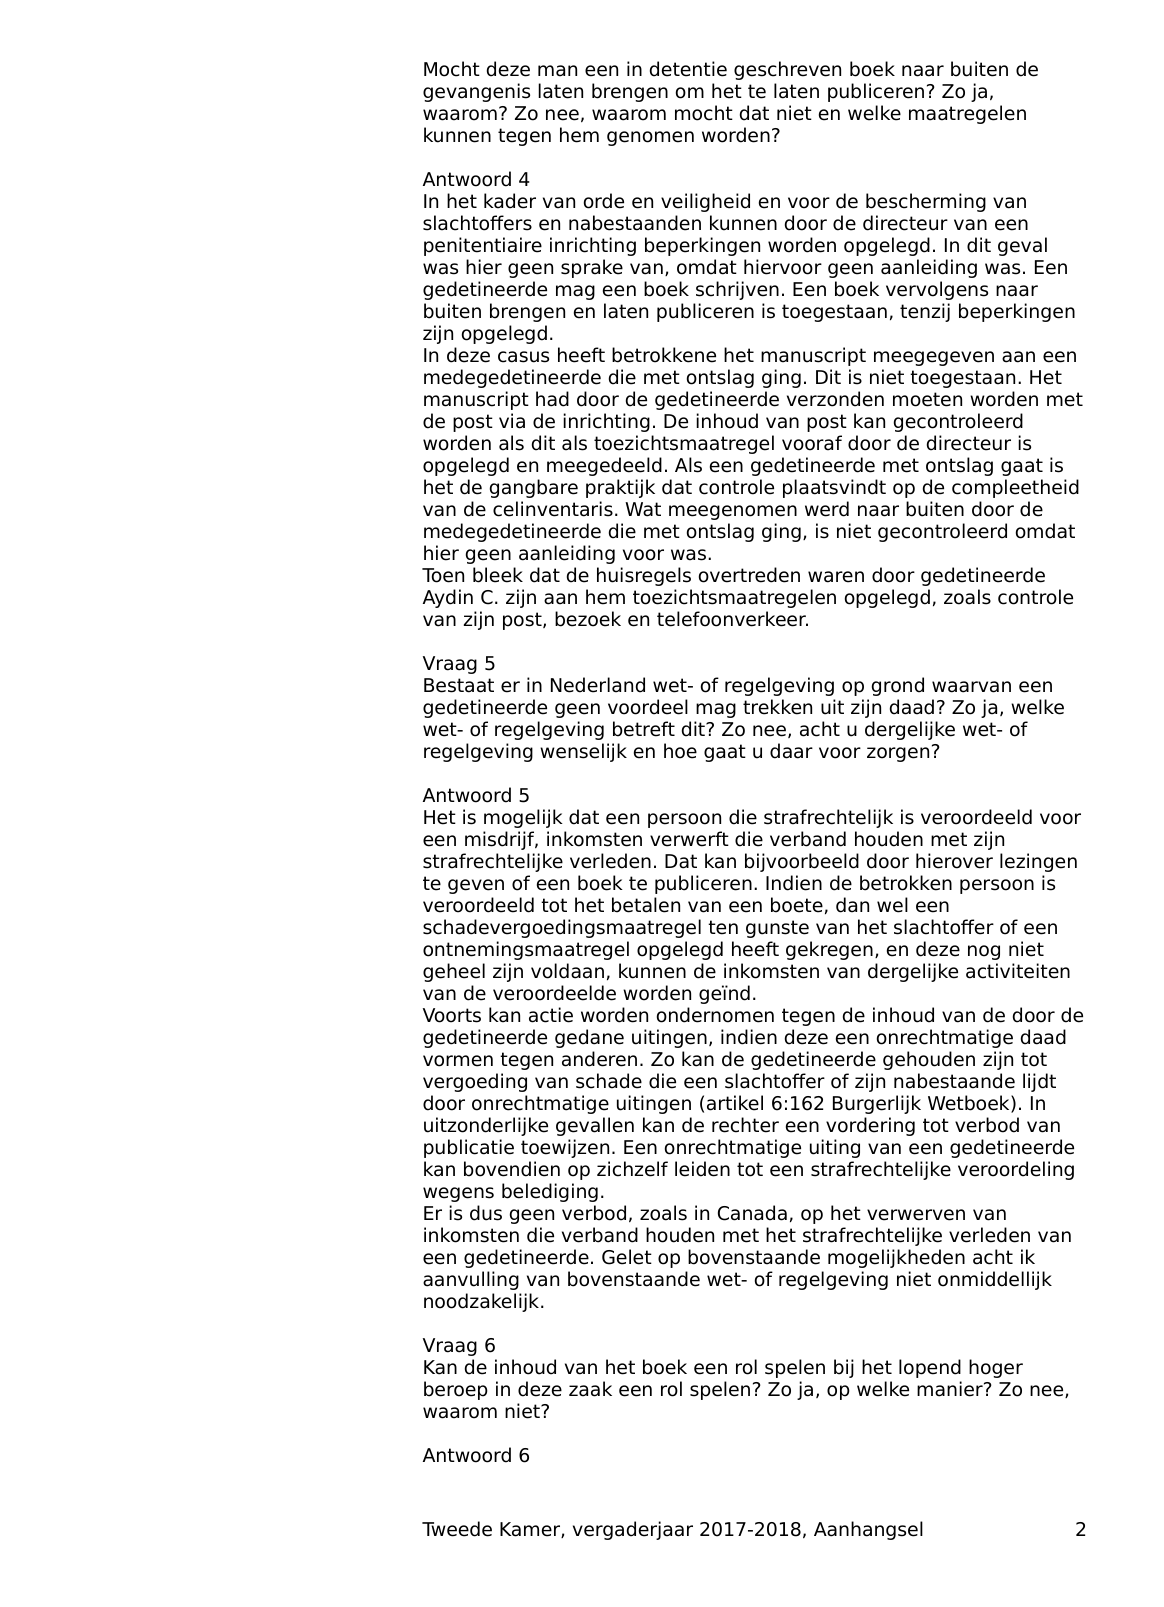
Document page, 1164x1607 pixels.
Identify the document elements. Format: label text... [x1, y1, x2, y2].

text Kan de inhoud van het boek een rol spelen bij het lopend hoger beroep in deze zaak een rol spelen? Zo ja, op welke manier? Zo nee, waarom niet? [422, 1357, 1087, 1423]
text Er is dus geen verbod, zoals in Canada, op het verwerven van inkomsten die verband houden met het strafrechtelijke verleden van een gedetineerde. Gelet op bovenstaande mogelijkheden acht ik aanvulling van bovenstaande wet- of regelgeving niet onmiddellijk noodzakelijk. [422, 1203, 1087, 1312]
text Vraag 6 [422, 1335, 1087, 1357]
text Antwoord 5 [422, 785, 1087, 807]
text Het is mogelijk dat een persoon die strafrechtelijk is veroordeeld voor een misdrijf, inkomsten verwerft die verband houden met zijn strafrechtelijke verleden. Dat kan bijvoorbeeld door hierover lezingen te geven of een boek te publiceren. Indien de betrokken persoon is veroordeeld tot het betalen van een boete, dan wel een schadevergoedingsmaatregel ten gunste van het slachtoffer of een ontnemingsmaatregel opgelegd heeft gekregen, en deze nog niet geheel zijn voldaan, kunnen de inkomsten van dergelijke activiteiten van de veroordeelde worden geïnd. [422, 807, 1087, 1005]
text Vraag 5 [422, 653, 1087, 675]
text Mocht deze man een in detentie geschreven boek naar buiten de gevangenis laten brengen om het te laten publiceren? Zo ja, waarom? Zo nee, waarom mocht dat niet en welke maatregelen kunnen tegen hem genomen worden? [422, 59, 1087, 147]
text Bestaat er in Nederland wet- of regelgeving op grond waarvan een gedetineerde geen voordeel mag trekken uit zijn daad? Zo ja, welke wet- of regelgeving betreft dit? Zo nee, acht u dergelijke wet- of regelgeving wenselijk en hoe gaat u daar voor zorgen? [422, 675, 1087, 763]
text Toen bleek dat de huisregels overtreden waren door gedetineerde Aydin C. zijn aan hem toezichtsmaatregelen opgelegd, zoals controle van zijn post, bezoek en telefoonverkeer. [422, 565, 1087, 631]
text In het kader van orde en veiligheid en voor de bescherming van slachtoffers en nabestaanden kunnen door de directeur van een penitentiaire inrichting beperkingen worden opgelegd. In dit geval was hier geen sprake van, omdat hiervoor geen aanleiding was. Een gedetineerde mag een boek schrijven. Een boek vervolgens naar buiten brengen en laten publiceren is toegestaan, tenzij beperkingen zijn opgelegd. [422, 191, 1087, 345]
text Antwoord 4 [422, 169, 1087, 191]
text Antwoord 6 [422, 1445, 1087, 1467]
text Voorts kan actie worden ondernomen tegen de inhoud van de door de gedetineerde gedane uitingen, indien deze een onrechtmatige daad vormen tegen anderen. Zo kan de gedetineerde gehouden zijn tot vergoeding van schade die een slachtoffer of zijn nabestaande lijdt door onrechtmatige uitingen (artikel 6:162 Burgerlijk Wetboek). In uitzonderlijke gevallen kan de rechter een vordering tot verbod van publicatie toewijzen. Een onrechtmatige uiting van een gedetineerde kan bovendien op zichzelf leiden tot een strafrechtelijke veroordeling wegens belediging. [422, 1005, 1087, 1203]
text In deze casus heeft betrokkene het manuscript meegegeven aan een medegedetineerde die met ontslag ging. Dit is niet toegestaan. Het manuscript had door de gedetineerde verzonden moeten worden met de post via de inrichting. De inhoud van post kan gecontroleerd worden als dit als toezichtsmaatregel vooraf door de directeur is opgelegd en meegedeeld. Als een gedetineerde met ontslag gaat is het de gangbare praktijk dat controle plaatsvindt op de compleetheid van de celinventaris. Wat meegenomen werd naar buiten door de medegedetineerde die met ontslag ging, is niet gecontroleerd omdat hier geen aanleiding voor was. [422, 345, 1087, 565]
